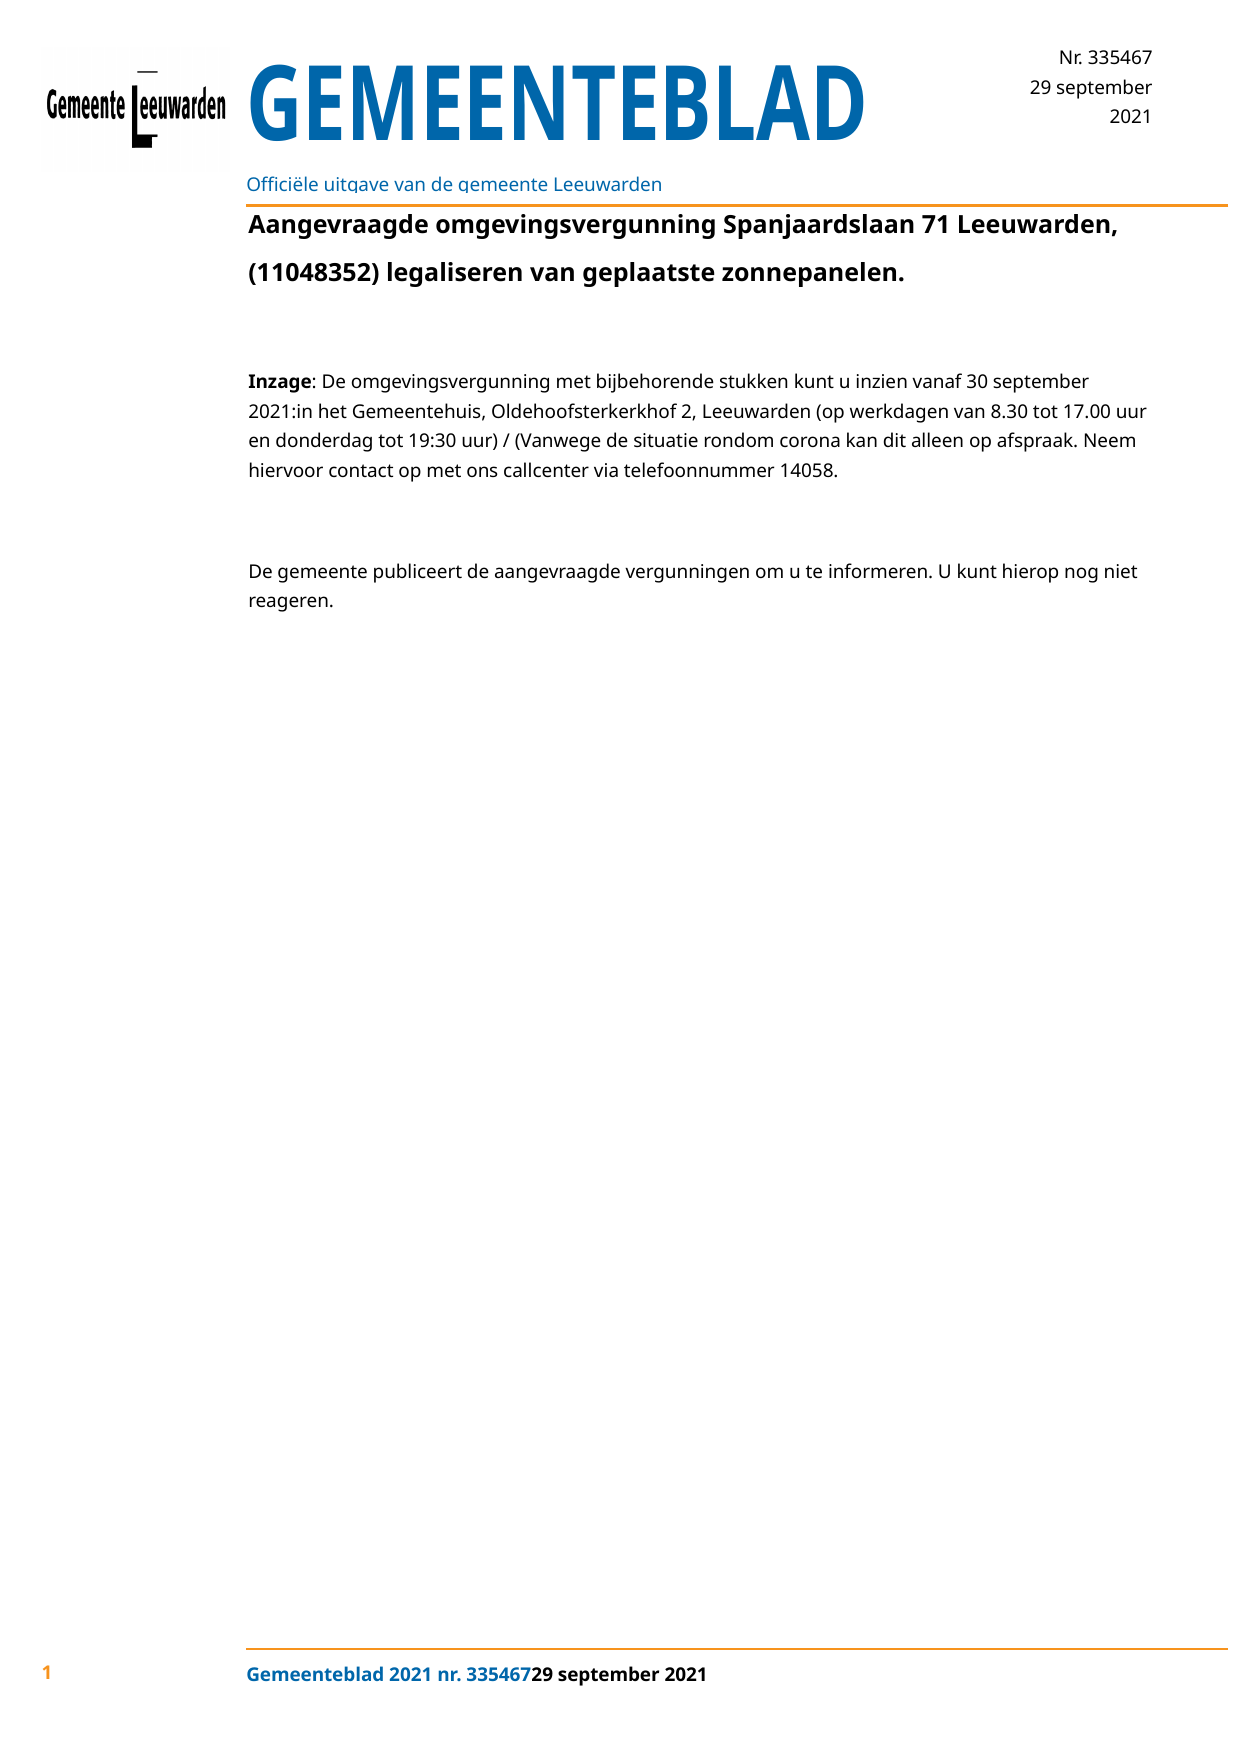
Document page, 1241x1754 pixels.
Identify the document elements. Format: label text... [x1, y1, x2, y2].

text Aangevraagde omgevingsvergunning Spanjaardslaan 71 Leeuwarden, (11048352) legaliseren van geplaatste zonnepanelen. [248, 207, 1152, 288]
text De gemeente publiceert de aangevraagde vergunningen om u te informeren. U kunt hierop nog niet reageren. [248, 558, 1152, 613]
picture [41, 47, 231, 172]
text Inzage: De omgevingsvergunning met bijbehorende stukken kunt u inzien vanaf 30 september 2021:in het Gemeentehuis, Oldehoofsterkerkhof 2, Leeuwarden (op werkdagen van 8.30 tot 17.00 uur en donderdag tot 19:30 uur) / (Vanwege de situatie rondom corona kan dit alleen op afspraak. Neem hiervoor contact op met ons callcenter via telefoonnummer 14058. [248, 368, 1152, 483]
